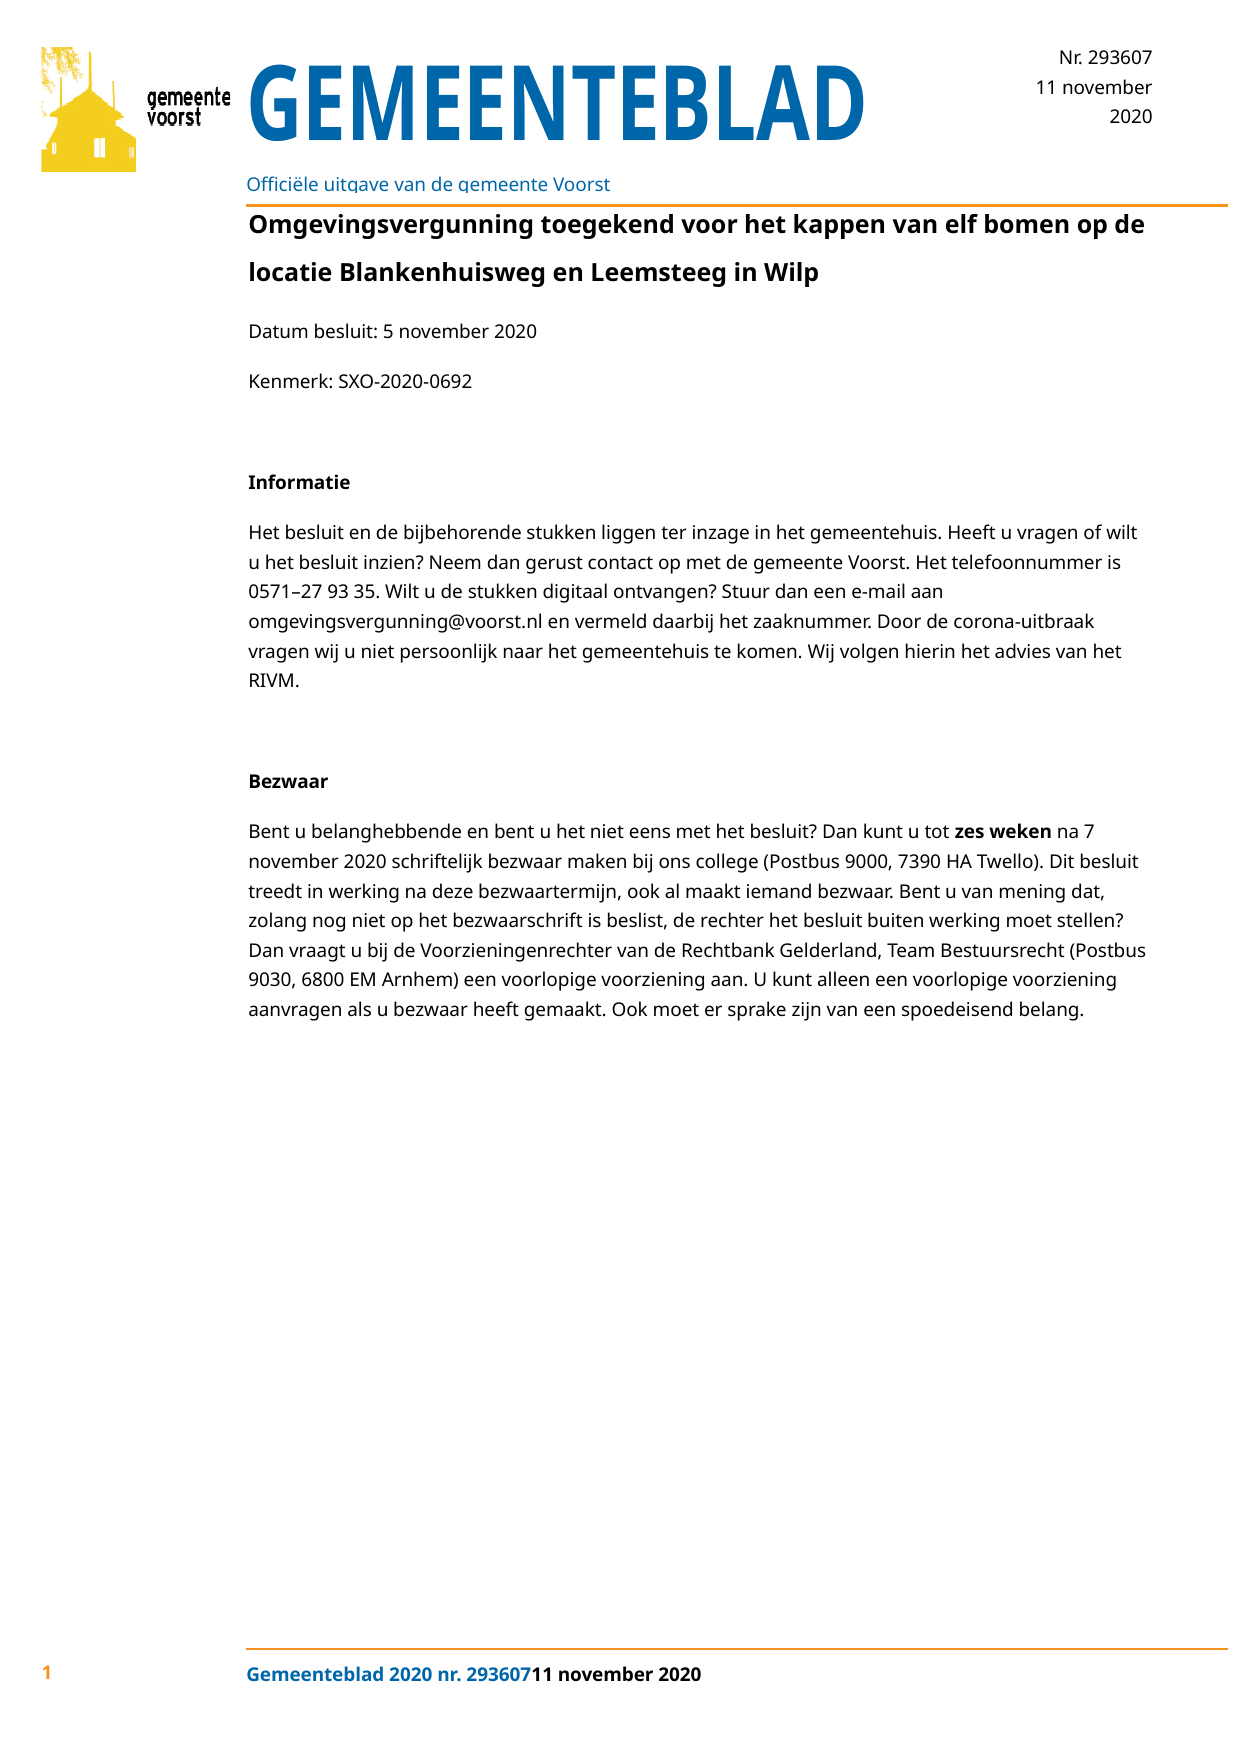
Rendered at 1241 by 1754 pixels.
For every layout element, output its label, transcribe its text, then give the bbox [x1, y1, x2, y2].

text Het besluit en de bijbehorende stukken liggen ter inzage in het gemeentehuis. Heeft u vragen of wilt u het besluit inzien? Neem dan gerust contact op met de gemeente Voorst. Het telefoonnummer is 0571–27 93 35. Wilt u de stukken digitaal ontvangen? Stuur dan een e-mail aan omgevingsvergunning@voorst.nl en vermeld daarbij het zaaknummer. Door de corona-uitbraak vragen wij u niet persoonlijk naar het gemeentehuis te komen. Wij volgen hierin het advies van het RIVM. [248, 519, 1152, 693]
text Datum besluit: 5 november 2020 [248, 318, 1152, 344]
text Bent u belanghebbende en bent u het niet eens met het besluit? Dan kunt u tot zes weken na 7 november 2020 schriftelijk bezwaar maken bij ons college (Postbus 9000, 7390 HA Twello). Dit besluit treedt in werking na deze bezwaartermijn, ook al maakt iemand bezwaar. Bent u van mening dat, zolang nog niet op het bezwaarschrift is beslist, de rechter het besluit buiten werking moet stellen? Dan vraagt u bij de Voorzieningenrechter van de Rechtbank Gelderland, Team Bestuursrecht (Postbus 9030, 6800 EM Arnhem) een voorlopige voorziening aan. U kunt alleen een voorlopige voorziening aanvragen als u bezwaar heeft gemaakt. Ook moet er sprake zijn van een spoedeisend belang. [248, 819, 1152, 1022]
text Informatie [248, 469, 1152, 495]
text Bezwaar [248, 768, 1152, 794]
picture [41, 47, 231, 172]
text Kenmerk: SXO-2020-0692 [248, 368, 1152, 394]
text Omgevingsvergunning toegekend voor het kappen van elf bomen op de locatie Blankenhuisweg en Leemsteeg in Wilp [248, 207, 1152, 288]
